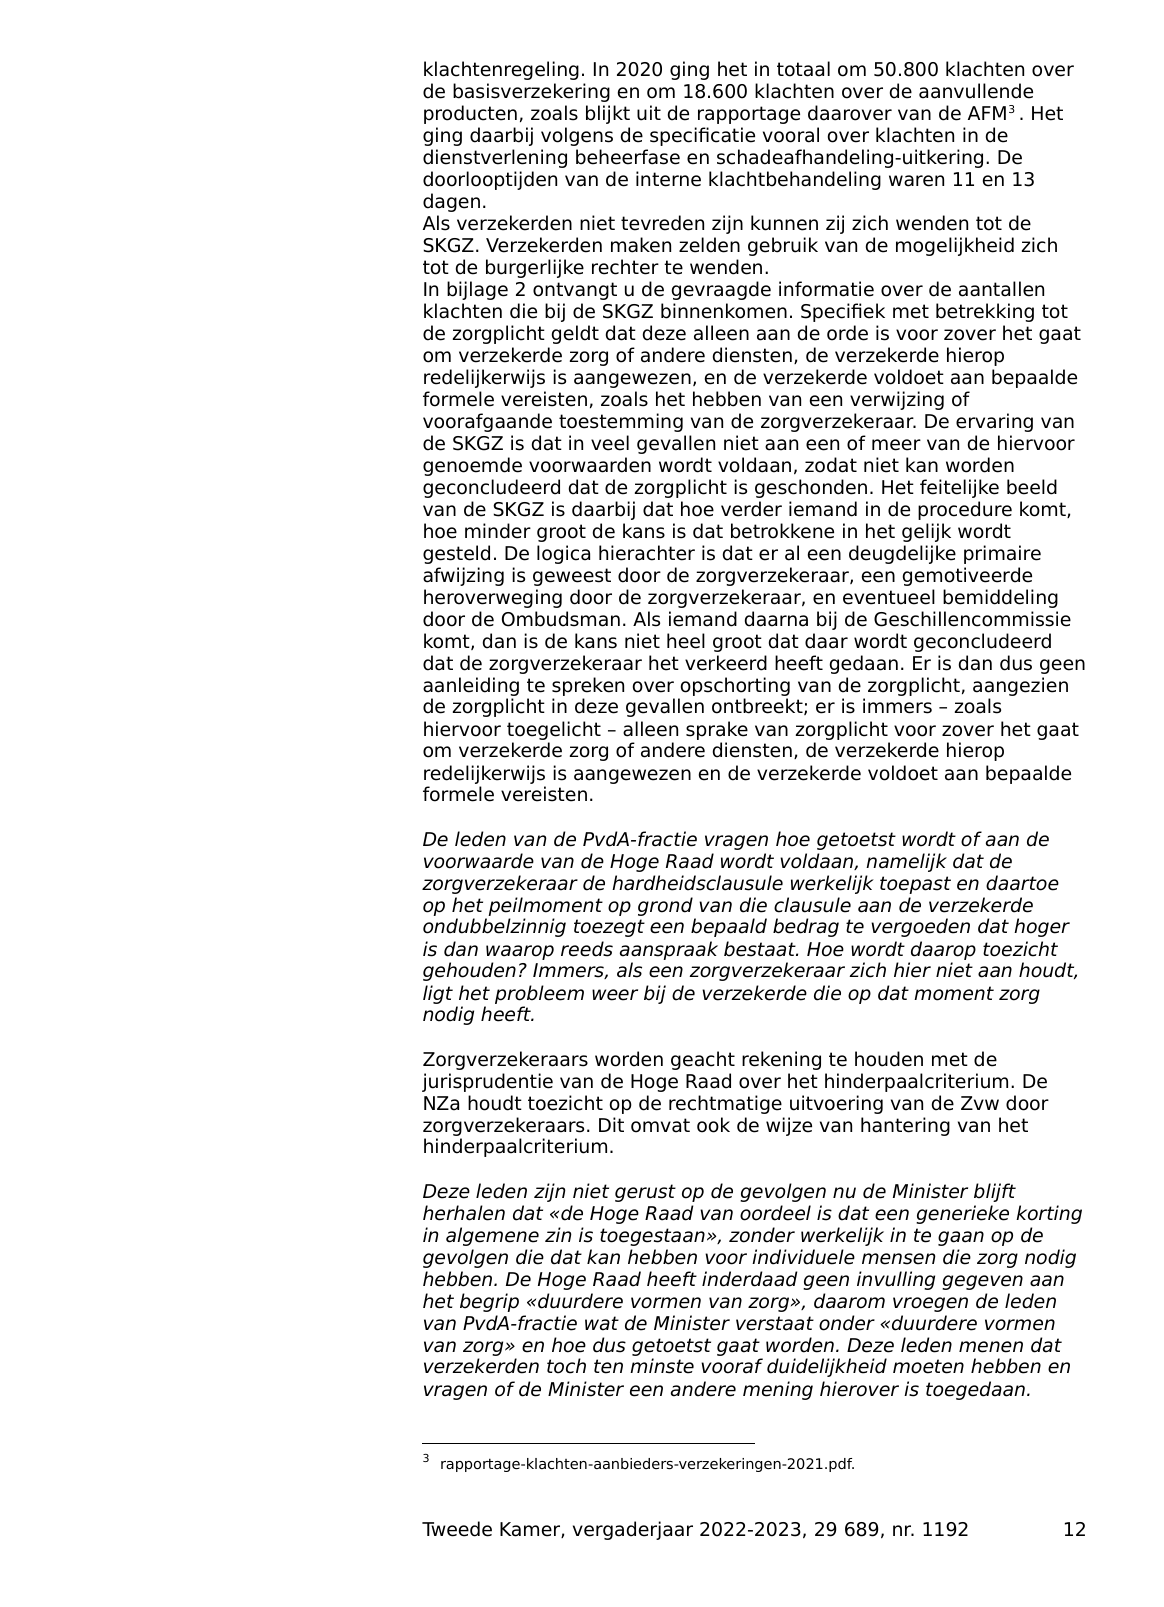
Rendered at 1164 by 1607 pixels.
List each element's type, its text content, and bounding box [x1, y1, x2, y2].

text Deze leden zijn niet gerust op de gevolgen nu de Minister blijft herhalen dat «de Hoge Raad van oordeel is dat een generieke korting in algemene zin is toegestaan», zonder werkelijk in te gaan op de gevolgen die dat kan hebben voor individuele mensen die zorg nodig hebben. De Hoge Raad heeft inderdaad geen invulling gegeven aan het begrip «duurdere vormen van zorg», daarom vroegen de leden van PvdA-fractie wat de Minister verstaat onder «duurdere vormen van zorg» en hoe dus getoetst gaat worden. Deze leden menen dat verzekerden toch ten minste vooraf duidelijkheid moeten hebben en vragen of de Minister een andere mening hierover is toegedaan. [422, 1181, 1087, 1400]
text De leden van de PvdA-fractie vragen hoe getoetst wordt of aan de voorwaarde van de Hoge Raad wordt voldaan, namelijk dat de zorgverzekeraar de hardheidsclausule werkelijk toepast en daartoe op het peilmoment op grond van die clausule aan de verzekerde ondubbelzinnig toezegt een bepaald bedrag te vergoeden dat hoger is dan waarop reeds aanspraak bestaat. Hoe wordt daarop toezicht gehouden? Immers, als een zorgverzekeraar zich hier niet aan houdt, ligt het probleem weer bij de verzekerde die op dat moment zorg nodig heeft. [422, 828, 1087, 1026]
text In bijlage 2 ontvangt u de gevraagde informatie over de aantallen klachten die bij de SKGZ binnenkomen. Specifiek met betrekking tot de zorgplicht geldt dat deze alleen aan de orde is voor zover het gaat om verzekerde zorg of andere diensten, de verzekerde hierop redelijkerwijs is aangewezen, en de verzekerde voldoet aan bepaalde formele vereisten, zoals het hebben van een verwijzing of voorafgaande toestemming van de zorgverzekeraar. De ervaring van de SKGZ is dat in veel gevallen niet aan een of meer van de hiervoor genoemde voorwaarden wordt voldaan, zodat niet kan worden geconcludeerd dat de zorgplicht is geschonden. Het feitelijke beeld van de SKGZ is daarbij dat hoe verder iemand in de procedure komt, hoe minder groot de kans is dat betrokkene in het gelijk wordt gesteld. De logica hierachter is dat er al een deugdelijke primaire afwijzing is geweest door de zorgverzekeraar, een gemotiveerde heroverweging door de zorgverzekeraar, en eventueel bemiddeling door de Ombudsman. Als iemand daarna bij de Geschillencommissie komt, dan is de kans niet heel groot dat daar wordt geconcludeerd dat de zorgverzekeraar het verkeerd heeft gedaan. Er is dan dus geen aanleiding te spreken over opschorting van de zorgplicht, aangezien de zorgplicht in deze gevallen ontbreekt; er is immers – zoals hiervoor toegelicht – alleen sprake van zorgplicht voor zover het gaat om verzekerde zorg of andere diensten, de verzekerde hierop redelijkerwijs is aangewezen en de verzekerde voldoet aan bepaalde formele vereisten. [422, 279, 1087, 806]
text Als verzekerden niet tevreden zijn kunnen zij zich wenden tot de SKGZ. Verzekerden maken zelden gebruik van de mogelijkheid zich tot de burgerlijke rechter te wenden. [422, 213, 1087, 279]
text rapportage-klachten-aanbieders-verzekeringen-2021.pdf. [422, 1452, 1087, 1474]
text Zorgverzekeraars worden geacht rekening te houden met de jurisprudentie van de Hoge Raad over het hinderpaalcriterium. De NZa houdt toezicht op de rechtmatige uitvoering van de Zvw door zorgverzekeraars. Dit omvat ook de wijze van hantering van het hinderpaalcriterium. [422, 1048, 1087, 1158]
text klachtenregeling. In 2020 ging het in totaal om 50.800 klachten over de basisverzekering en om 18.600 klachten over de aanvullende producten, zoals blijkt uit de rapportage daarover van de AFM. Het ging daarbij volgens de specificatie vooral over klachten in de dienstverlening beheerfase en schadeafhandeling-uitkering. De doorlooptijden van de interne klachtbehandeling waren 11 en 13 dagen. [422, 59, 1087, 213]
